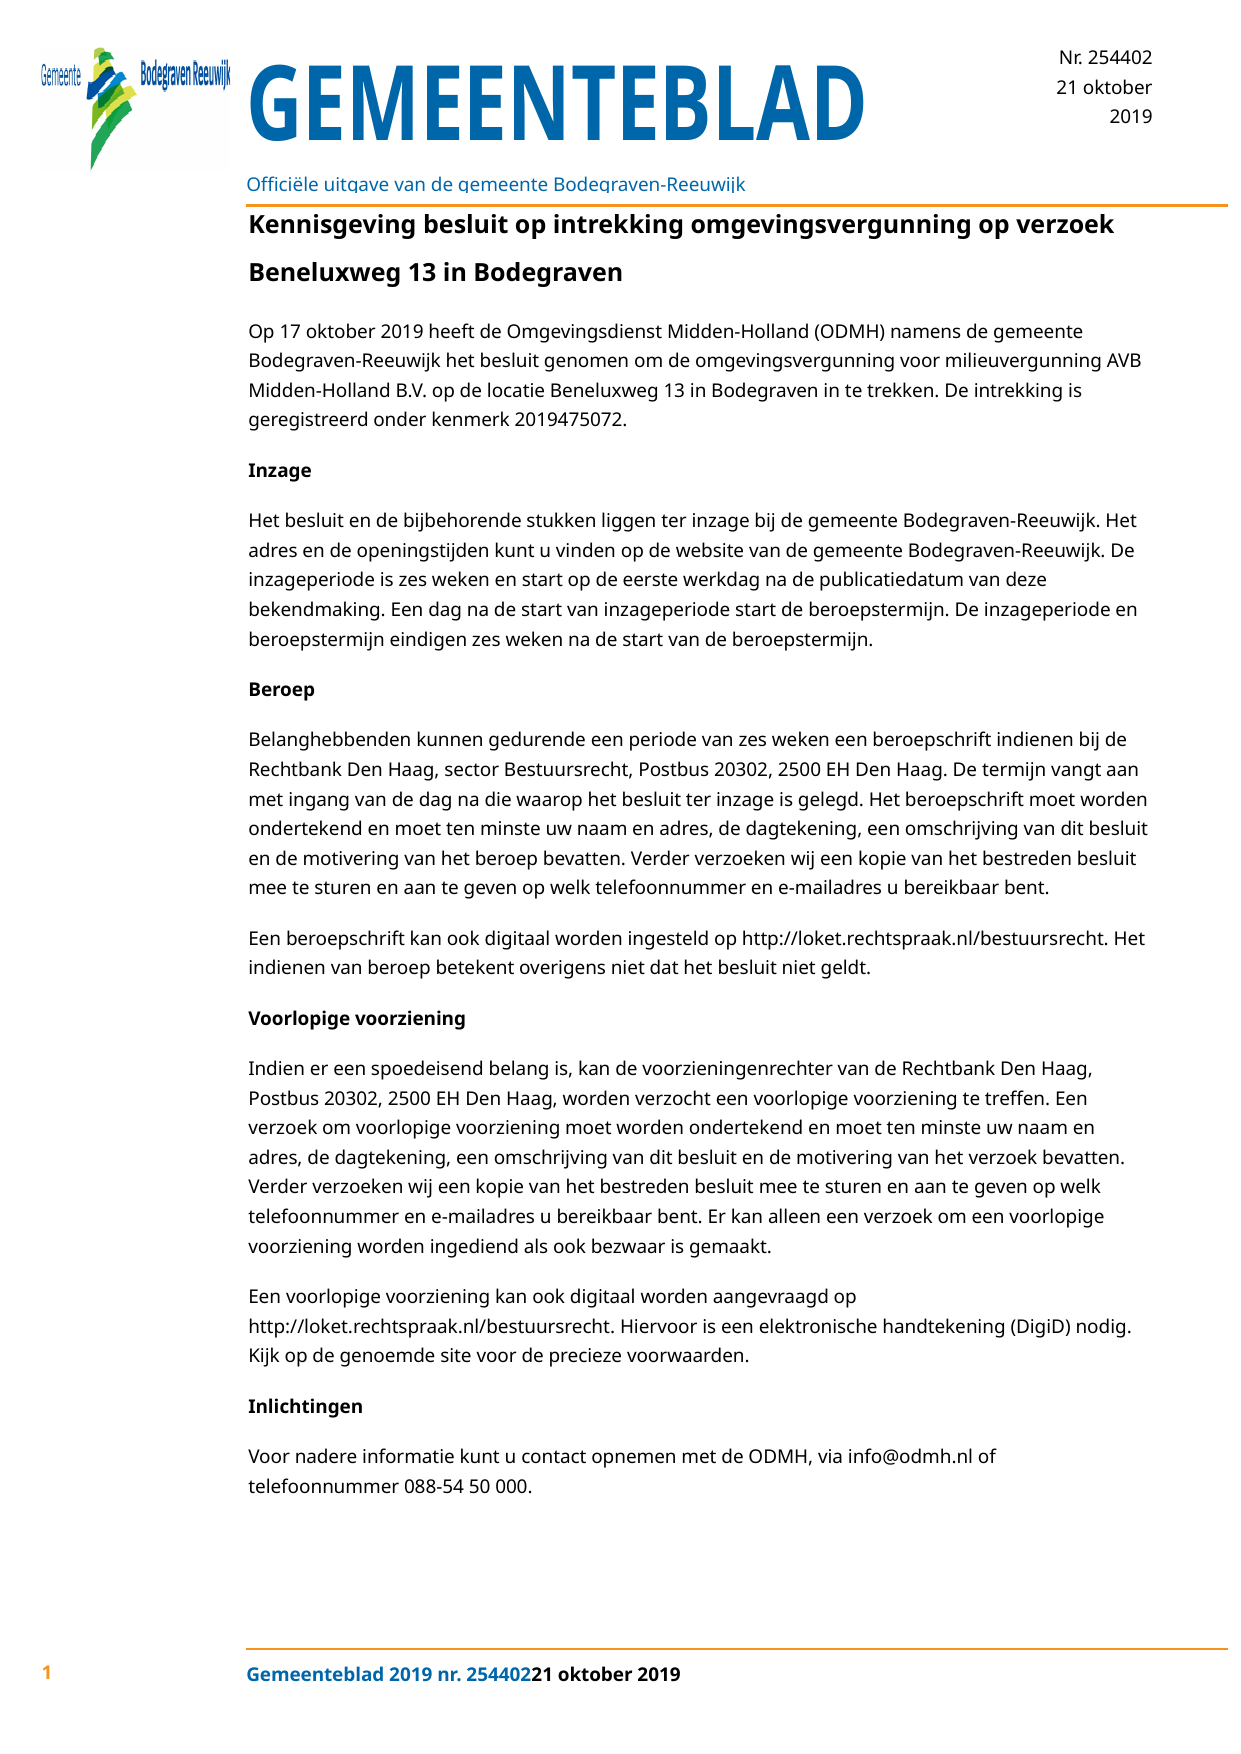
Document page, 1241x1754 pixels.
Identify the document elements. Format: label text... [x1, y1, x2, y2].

text Voorlopige voorziening [248, 1005, 1152, 1031]
text Een voorlopige voorziening kan ook digitaal worden aangevraagd op http://loket.rechtspraak.nl/bestuursrecht. Hiervoor is een elektronische handtekening (DigiD) nodig. Kijk op de genoemde site voor de precieze voorwaarden. [248, 1283, 1152, 1368]
text Kennisgeving besluit op intrekking omgevingsvergunning op verzoek Beneluxweg 13 in Bodegraven [248, 207, 1152, 288]
text Op 17 oktober 2019 heeft de Omgevingsdienst Midden-Holland (ODMH) namens de gemeente Bodegraven-Reeuwijk het besluit genomen om de omgevingsvergunning voor milieuvergunning AVB Midden-Holland B.V. op de locatie Beneluxweg 13 in Bodegraven in te trekken. De intrekking is geregistreerd onder kenmerk 2019475072. [248, 318, 1152, 432]
text Inlichtingen [248, 1393, 1152, 1419]
text Inzage [248, 457, 1152, 483]
text Belanghebbenden kunnen gedurende een periode van zes weken een beroepschrift indienen bij de Rechtbank Den Haag, sector Bestuursrecht, Postbus 20302, 2500 EH Den Haag. De termijn vangt aan met ingang van de dag na die waarop het besluit ter inzage is gelegd. Het beroepschrift moet worden ondertekend en moet ten minste uw naam en adres, de dagtekening, een omschrijving van dit besluit en de motivering van het beroep bevatten. Verder verzoeken wij een kopie van het bestreden besluit mee te sturen en aan te geven op welk telefoonnummer en e-mailadres u bereikbaar bent. [248, 727, 1152, 900]
text Beroep [248, 676, 1152, 702]
text Indien er een spoedeisend belang is, kan de voorzieningenrechter van de Rechtbank Den Haag, Postbus 20302, 2500 EH Den Haag, worden verzocht een voorlopige voorziening te treffen. Een verzoek om voorlopige voorziening moet worden ondertekend en moet ten minste uw naam en adres, de dagtekening, een omschrijving van dit besluit en de motivering van het verzoek bevatten. Verder verzoeken wij een kopie van het bestreden besluit mee te sturen en aan te geven op welk telefoonnummer en e-mailadres u bereikbaar bent. Er kan alleen een verzoek om een voorlopige voorziening worden ingediend als ook bezwaar is gemaakt. [248, 1055, 1152, 1259]
text Het besluit en de bijbehorende stukken liggen ter inzage bij de gemeente Bodegraven-Reeuwijk. Het adres en de openingstijden kunt u vinden op de website van de gemeente Bodegraven-Reeuwijk. De inzageperiode is zes weken en start op de eerste werkdag na de publicatiedatum van deze bekendmaking. Een dag na de start van inzageperiode start de beroepstermijn. De inzageperiode en beroepstermijn eindigen zes weken na de start van de beroepstermijn. [248, 507, 1152, 652]
text Voor nadere informatie kunt u contact opnemen met de ODMH, via info@odmh.nl of telefoonnummer 088-54 50 000. [248, 1443, 1152, 1499]
text Een beroepschrift kan ook digitaal worden ingesteld op http://loket.rechtspraak.nl/bestuursrecht. Het indienen van beroep betekent overigens niet dat het besluit niet geldt. [248, 925, 1152, 980]
picture [41, 47, 231, 172]
